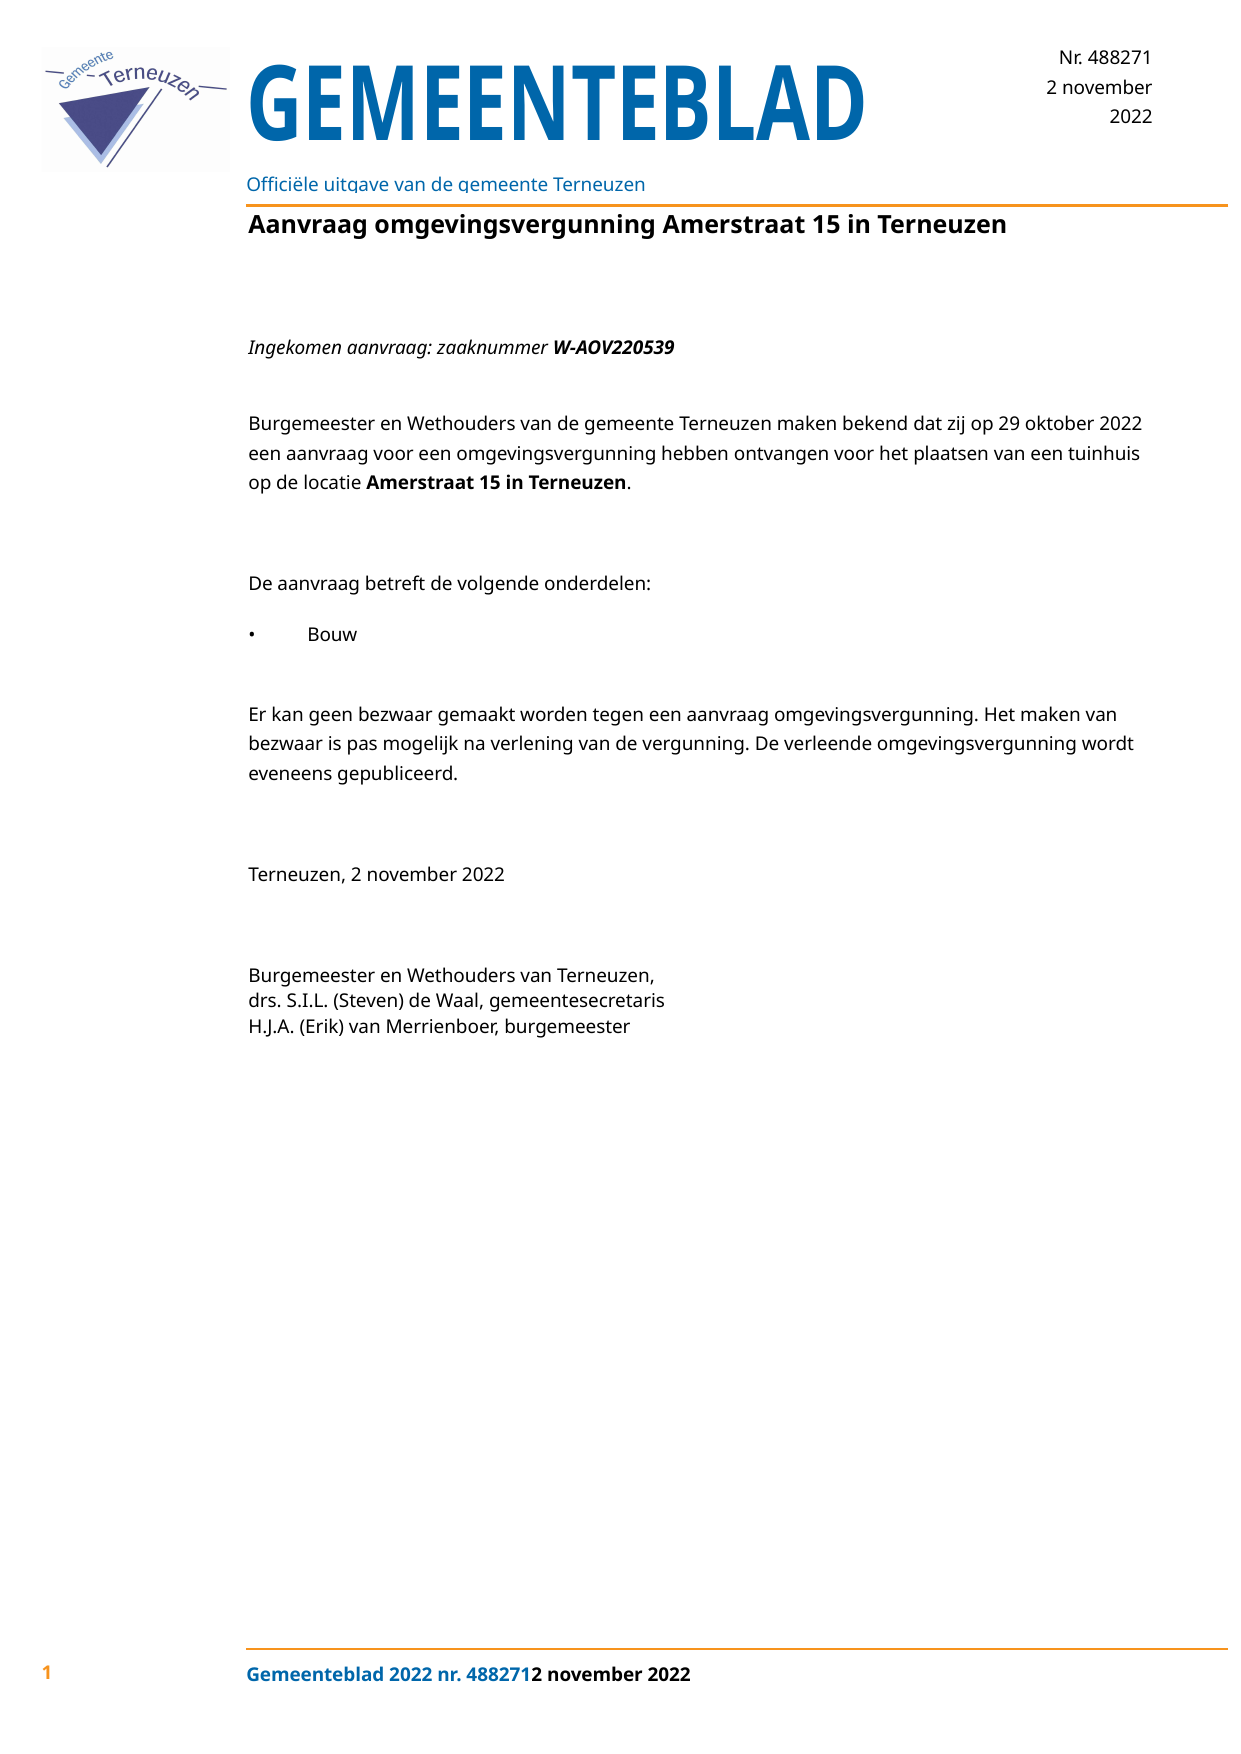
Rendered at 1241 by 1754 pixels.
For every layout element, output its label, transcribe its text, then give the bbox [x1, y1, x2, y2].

picture [41, 47, 231, 172]
text Burgemeester en Wethouders van de gemeente Terneuzen maken bekend dat zij op 29 oktober 2022 een aanvraag voor een omgevingsvergunning hebben ontvangen voor het plaatsen van een tuinhuis op de locatie Amerstraat 15 in Terneuzen. [248, 410, 1152, 495]
table_cell H.J.A. (Erik) van Merrienboer, burgemeester [248, 1013, 1152, 1039]
table_cell [248, 1039, 626, 1065]
text Er kan geen bezwaar gemaakt worden tegen een aanvraag omgevingsvergunning. Het maken van bezwaar is pas mogelijk na verlening van de vergunning. De verleende omgevingsvergunning wordt eveneens gepubliceerd. [248, 701, 1152, 786]
text Terneuzen, 2 november 2022 [248, 861, 1152, 887]
text Ingekomen aanvraag: zaaknummer W-AOV220539 [248, 334, 1152, 360]
table_header Burgemeester en Wethouders van Terneuzen, [248, 962, 1152, 987]
text De aanvraag betreft de volgende onderdelen: [248, 570, 1152, 596]
list Bouw [248, 621, 1152, 647]
text Aanvraag omgevingsvergunning Amerstraat 15 in Terneuzen [248, 207, 1152, 241]
table_cell [626, 1039, 1152, 1065]
table_cell [815, 988, 1152, 1013]
table_cell drs. S.I.L. (Steven) de Waal, gemeentesecretaris [248, 988, 815, 1013]
